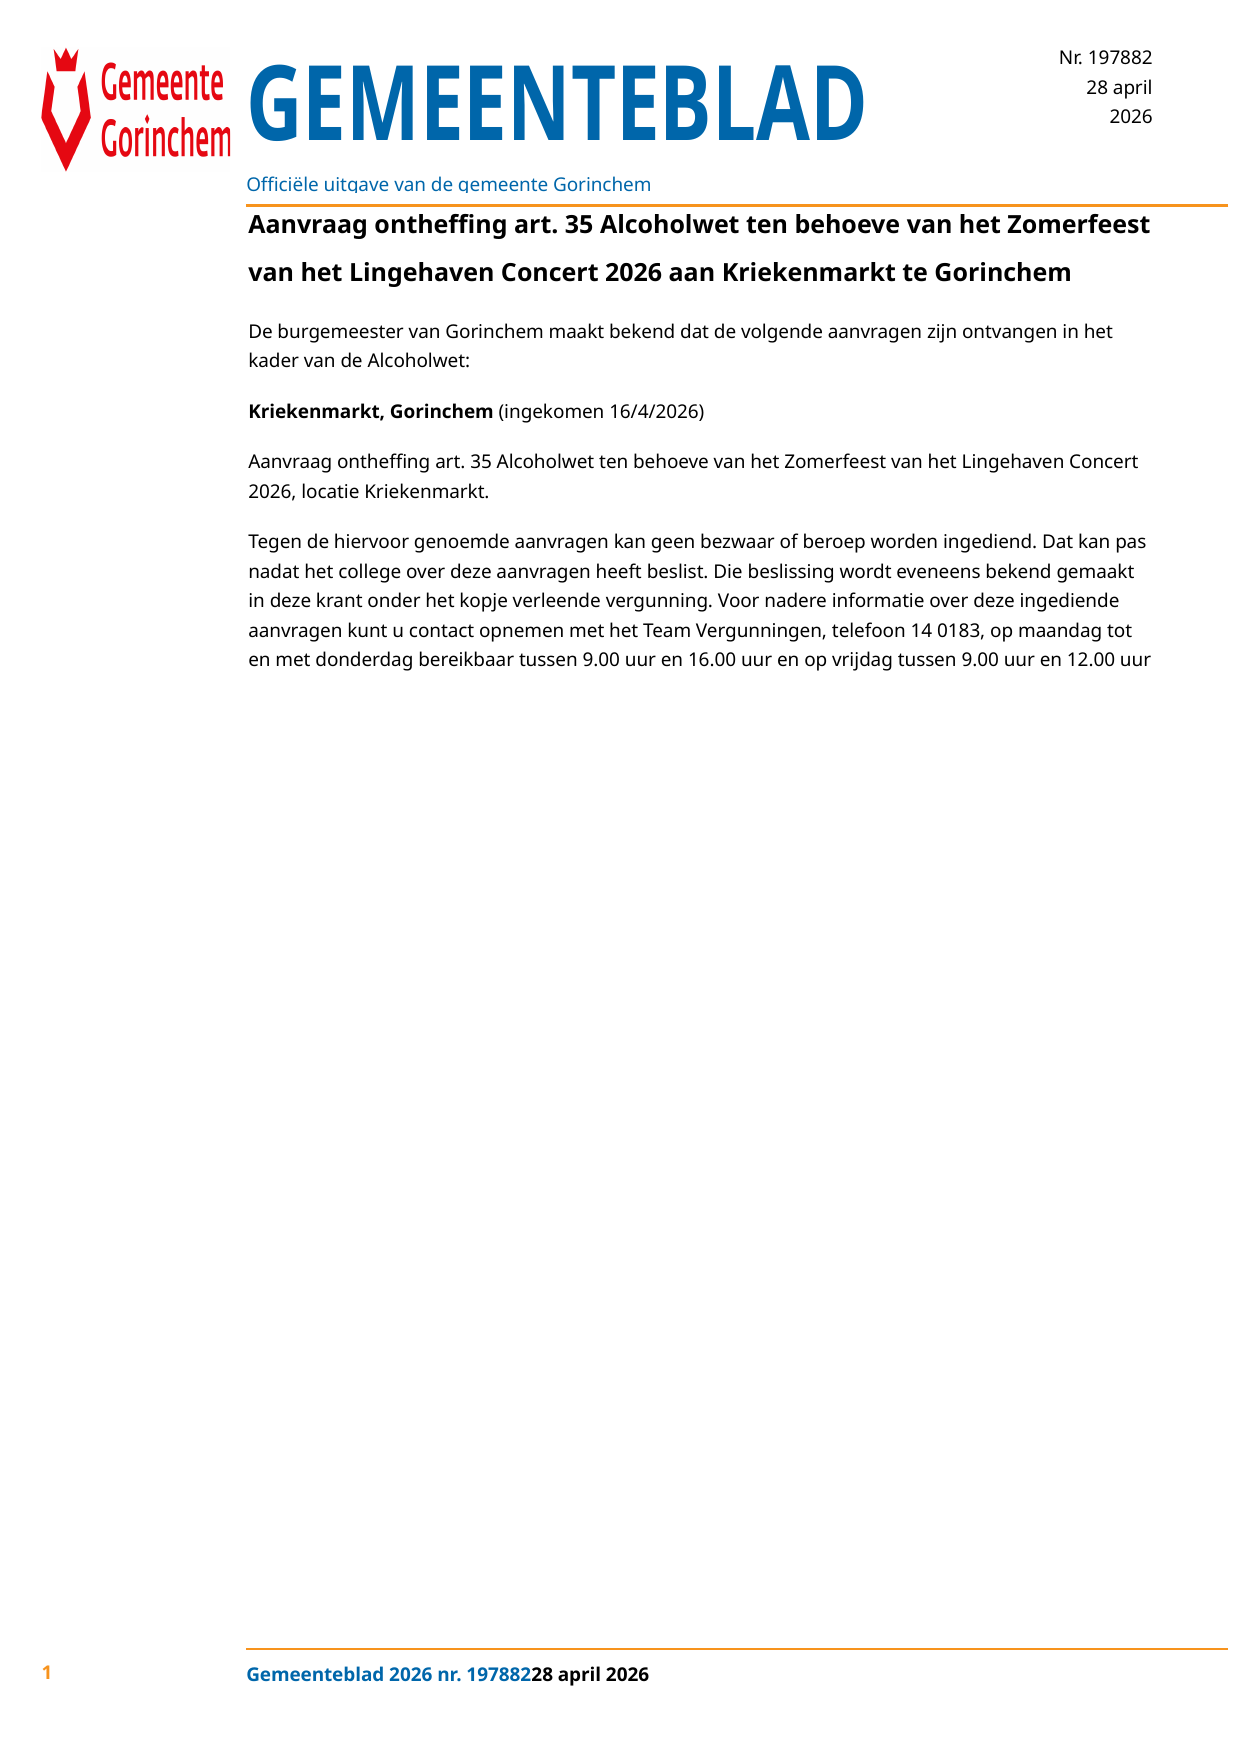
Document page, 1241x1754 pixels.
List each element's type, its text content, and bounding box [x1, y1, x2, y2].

text Kriekenmarkt, Gorinchem (ingekomen 16/4/2026) [248, 398, 1152, 424]
text Aanvraag ontheffing art. 35 Alcoholwet ten behoeve van het Zomerfeest van het Lingehaven Concert 2026 aan Kriekenmarkt te Gorinchem [248, 207, 1152, 288]
text Aanvraag ontheffing art. 35 Alcoholwet ten behoeve van het Zomerfeest van het Lingehaven Concert 2026, locatie Kriekenmarkt. [248, 448, 1152, 504]
text De burgemeester van Gorinchem maakt bekend dat de volgende aanvragen zijn ontvangen in het kader van de Alcoholwet: [248, 318, 1152, 373]
picture [41, 47, 231, 172]
text Tegen de hiervoor genoemde aanvragen kan geen bezwaar of beroep worden ingediend. Dat kan pas nadat het college over deze aanvragen heeft beslist. Die beslissing wordt eveneens bekend gemaakt in deze krant onder het kopje verleende vergunning. Voor nadere informatie over deze ingediende aanvragen kunt u contact opnemen met het Team Vergunningen, telefoon 14 0183, op maandag tot en met donderdag bereikbaar tussen 9.00 uur en 16.00 uur en op vrijdag tussen 9.00 uur en 12.00 uur [248, 528, 1152, 672]
